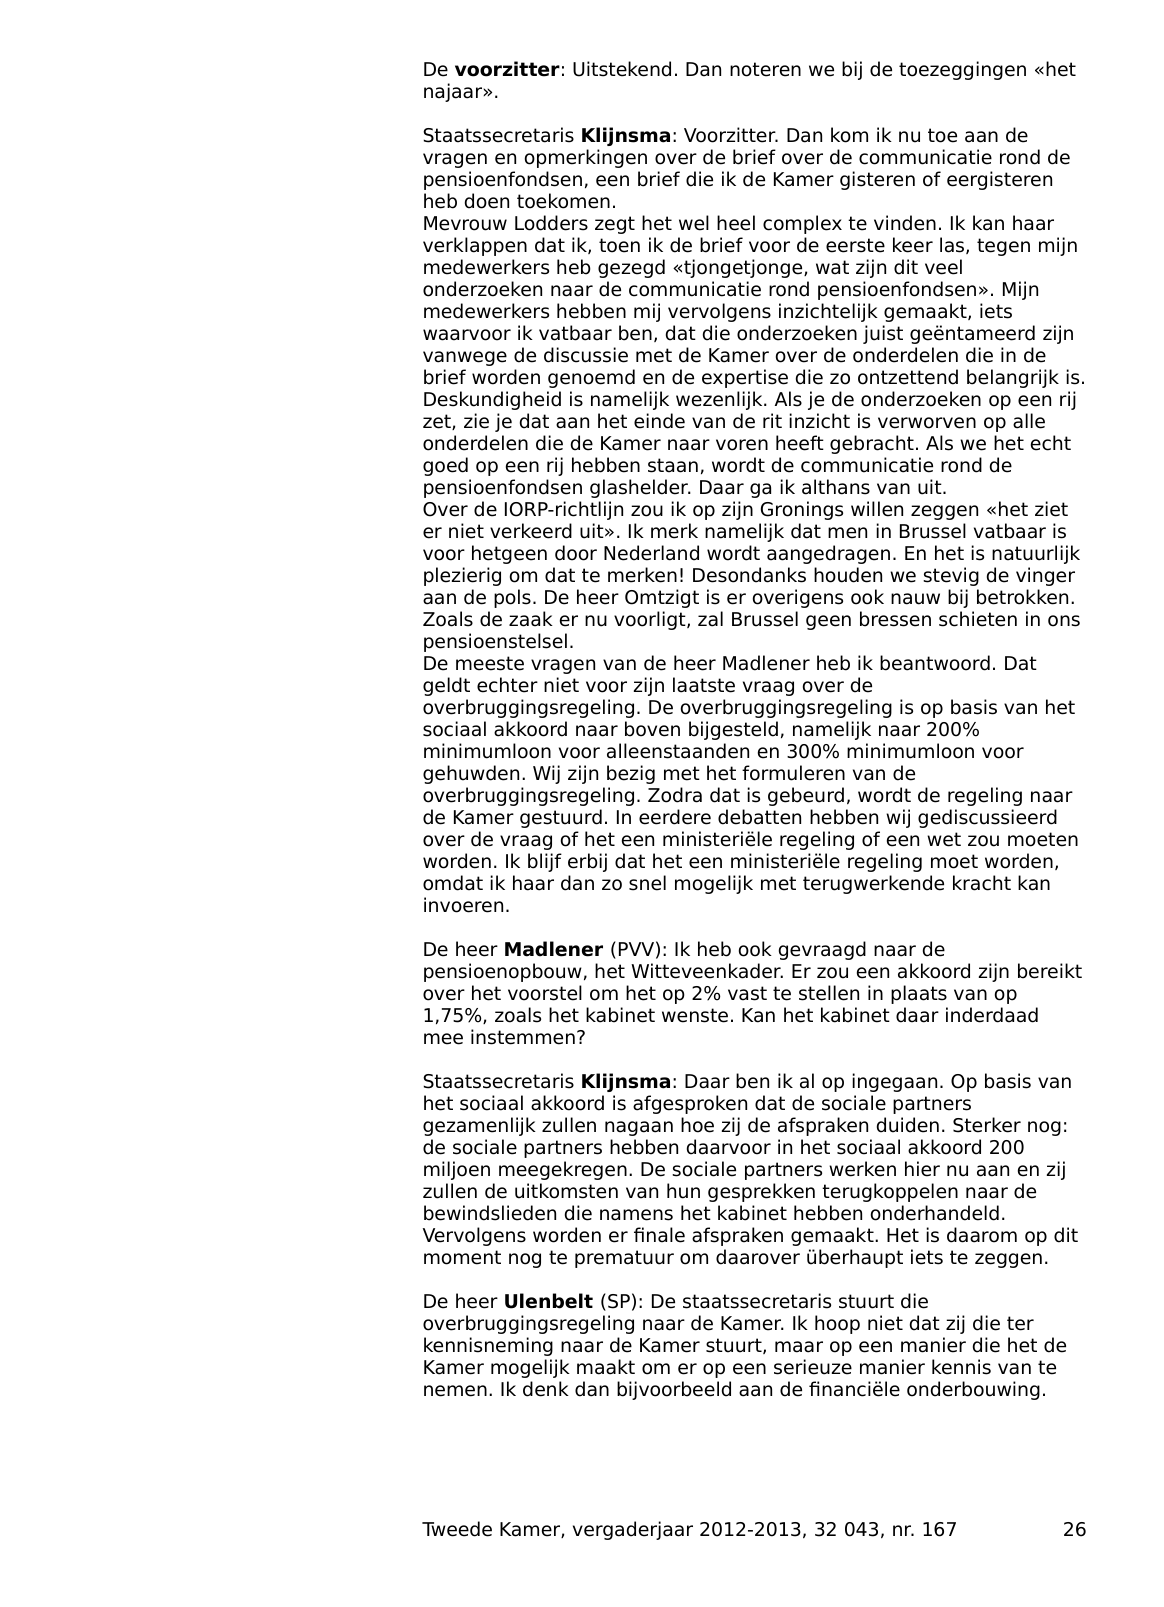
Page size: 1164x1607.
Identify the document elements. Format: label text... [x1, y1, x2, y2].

text Staatssecretaris Klijnsma: Voorzitter. Dan kom ik nu toe aan de vragen en opmerkingen over de brief over de communicatie rond de pensioenfondsen, een brief die ik de Kamer gisteren of eergisteren heb doen toekomen. [422, 125, 1087, 213]
text De heer Madlener (PVV): Ik heb ook gevraagd naar de pensioenopbouw, het Witteveenkader. Er zou een akkoord zijn bereikt over het voorstel om het op 2% vast te stellen in plaats van op 1,75%, zoals het kabinet wenste. Kan het kabinet daar inderdaad mee instemmen? [422, 939, 1087, 1048]
text De voorzitter: Uitstekend. Dan noteren we bij de toezeggingen «het najaar». [422, 59, 1087, 103]
text Staatssecretaris Klijnsma: Daar ben ik al op ingegaan. Op basis van het sociaal akkoord is afgesproken dat de sociale partners gezamenlijk zullen nagaan hoe zij de afspraken duiden. Sterker nog: de sociale partners hebben daarvoor in het sociaal akkoord 200 miljoen meegekregen. De sociale partners werken hier nu aan en zij zullen de uitkomsten van hun gesprekken terugkoppelen naar de bewindslieden die namens het kabinet hebben onderhandeld. Vervolgens worden er finale afspraken gemaakt. Het is daarom op dit moment nog te prematuur om daarover überhaupt iets te zeggen. [422, 1071, 1087, 1268]
text De meeste vragen van de heer Madlener heb ik beantwoord. Dat geldt echter niet voor zijn laatste vraag over de overbruggingsregeling. De overbruggingsregeling is op basis van het sociaal akkoord naar boven bijgesteld, namelijk naar 200% minimumloon voor alleenstaanden en 300% minimumloon voor gehuwden. Wij zijn bezig met het formuleren van de overbruggingsregeling. Zodra dat is gebeurd, wordt de regeling naar de Kamer gestuurd. In eerdere debatten hebben wij gediscussieerd over de vraag of het een ministeriële regeling of een wet zou moeten worden. Ik blijf erbij dat het een ministeriële regeling moet worden, omdat ik haar dan zo snel mogelijk met terugwerkende kracht kan invoeren. [422, 653, 1087, 916]
text De heer Ulenbelt (SP): De staatssecretaris stuurt die overbruggingsregeling naar de Kamer. Ik hoop niet dat zij die ter kennisneming naar de Kamer stuurt, maar op een manier die het de Kamer mogelijk maakt om er op een serieuze manier kennis van te nemen. Ik denk dan bijvoorbeeld aan de financiële onderbouwing. [422, 1291, 1087, 1401]
text Over de IORP-richtlijn zou ik op zijn Gronings willen zeggen «het ziet er niet verkeerd uit». Ik merk namelijk dat men in Brussel vatbaar is voor hetgeen door Nederland wordt aangedragen. En het is natuurlijk plezierig om dat te merken! Desondanks houden we stevig de vinger aan de pols. De heer Omtzigt is er overigens ook nauw bij betrokken. Zoals de zaak er nu voorligt, zal Brussel geen bressen schieten in ons pensioenstelsel. [422, 499, 1087, 653]
text Mevrouw Lodders zegt het wel heel complex te vinden. Ik kan haar verklappen dat ik, toen ik de brief voor de eerste keer las, tegen mijn medewerkers heb gezegd «tjongetjonge, wat zijn dit veel onderzoeken naar de communicatie rond pensioenfondsen». Mijn medewerkers hebben mij vervolgens inzichtelijk gemaakt, iets waarvoor ik vatbaar ben, dat die onderzoeken juist geëntameerd zijn vanwege de discussie met de Kamer over de onderdelen die in de brief worden genoemd en de expertise die zo ontzettend belangrijk is. Deskundigheid is namelijk wezenlijk. Als je de onderzoeken op een rij zet, zie je dat aan het einde van de rit inzicht is verworven op alle onderdelen die de Kamer naar voren heeft gebracht. Als we het echt goed op een rij hebben staan, wordt de communicatie rond de pensioenfondsen glashelder. Daar ga ik althans van uit. [422, 213, 1087, 499]
